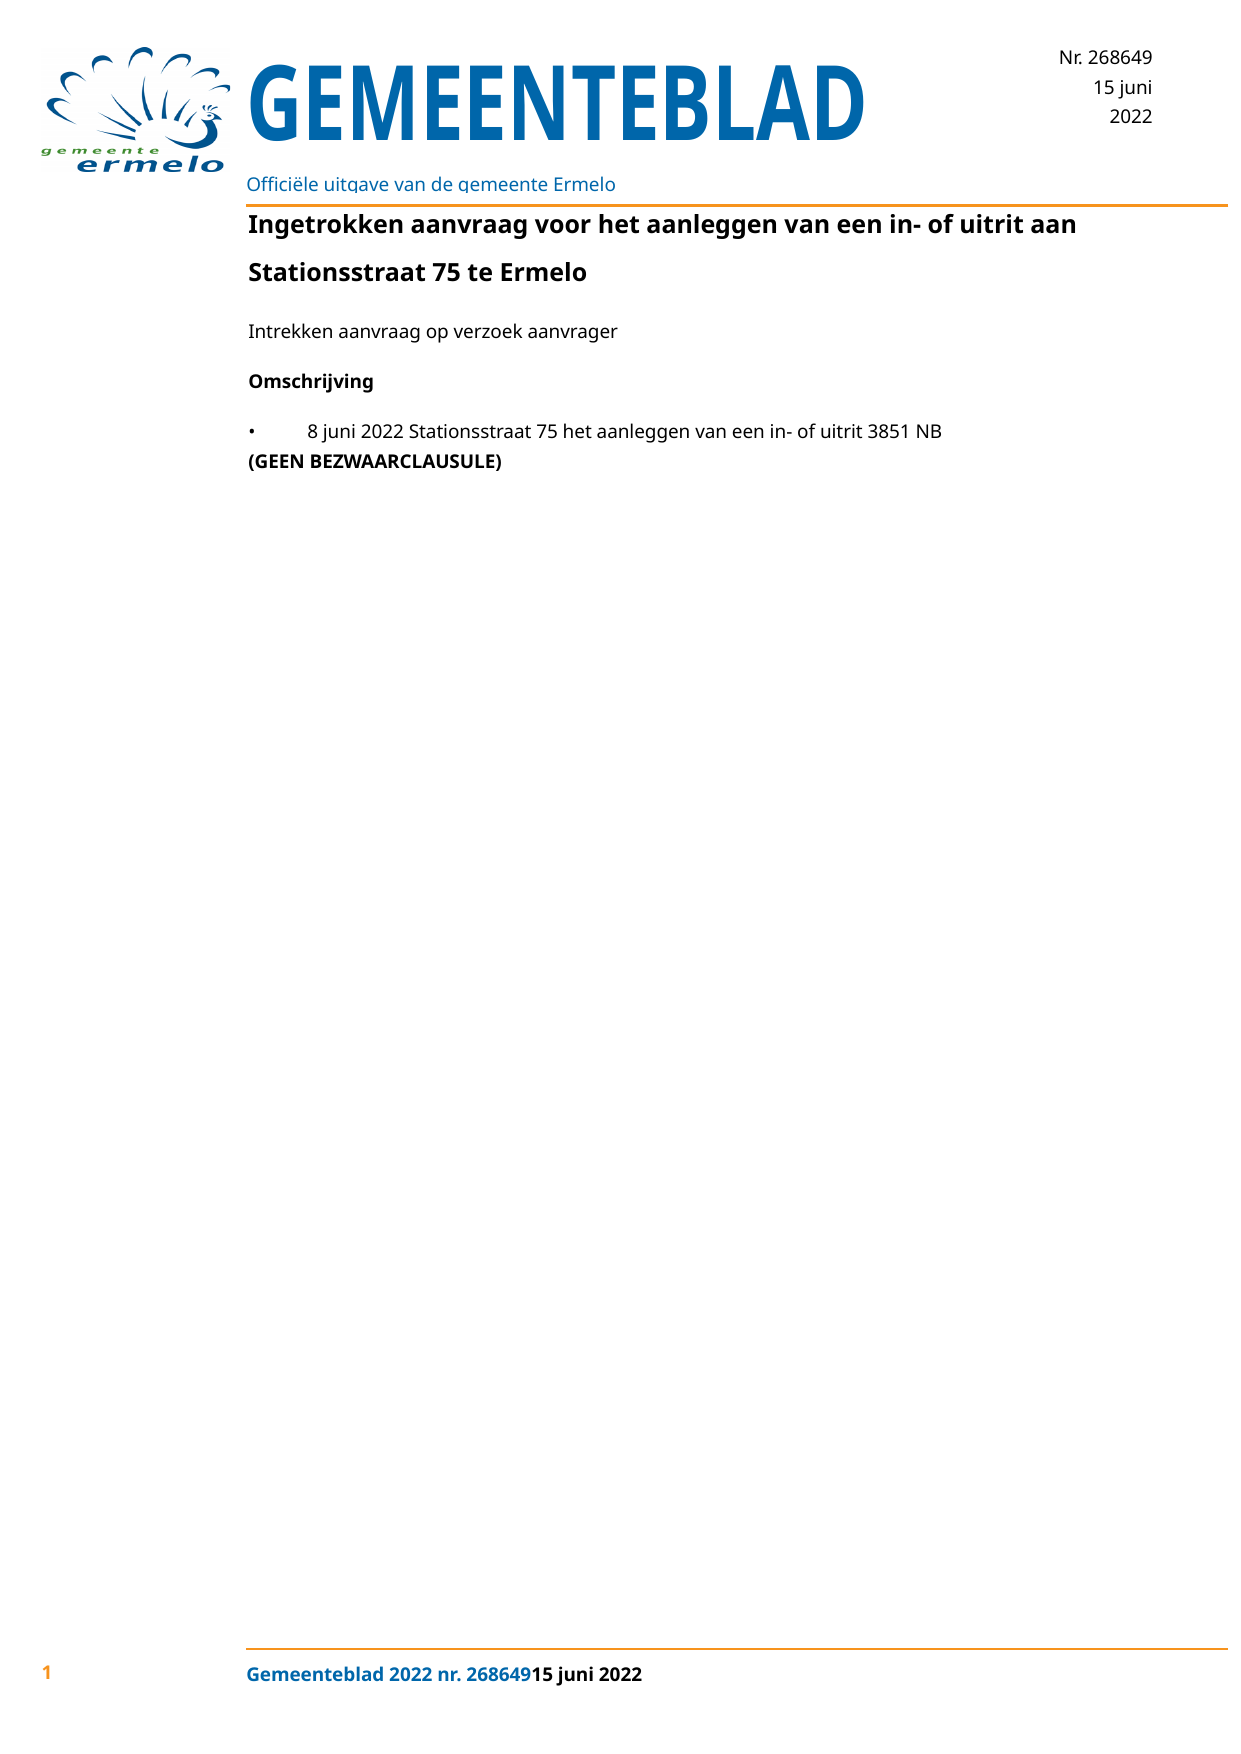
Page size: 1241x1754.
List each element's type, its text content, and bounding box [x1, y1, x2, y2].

text Intrekken aanvraag op verzoek aanvrager [248, 318, 1152, 344]
text Ingetrokken aanvraag voor het aanleggen van een in- of uitrit aan Stationsstraat 75 te Ermelo [248, 207, 1152, 288]
list 8 juni 2022 Stationsstraat 75 het aanleggen van een in- of uitrit 3851 NB [248, 419, 1152, 444]
text (GEEN BEZWAARCLAUSULE) [248, 448, 1152, 474]
text Omschrijving [248, 368, 1152, 394]
picture [41, 47, 231, 172]
